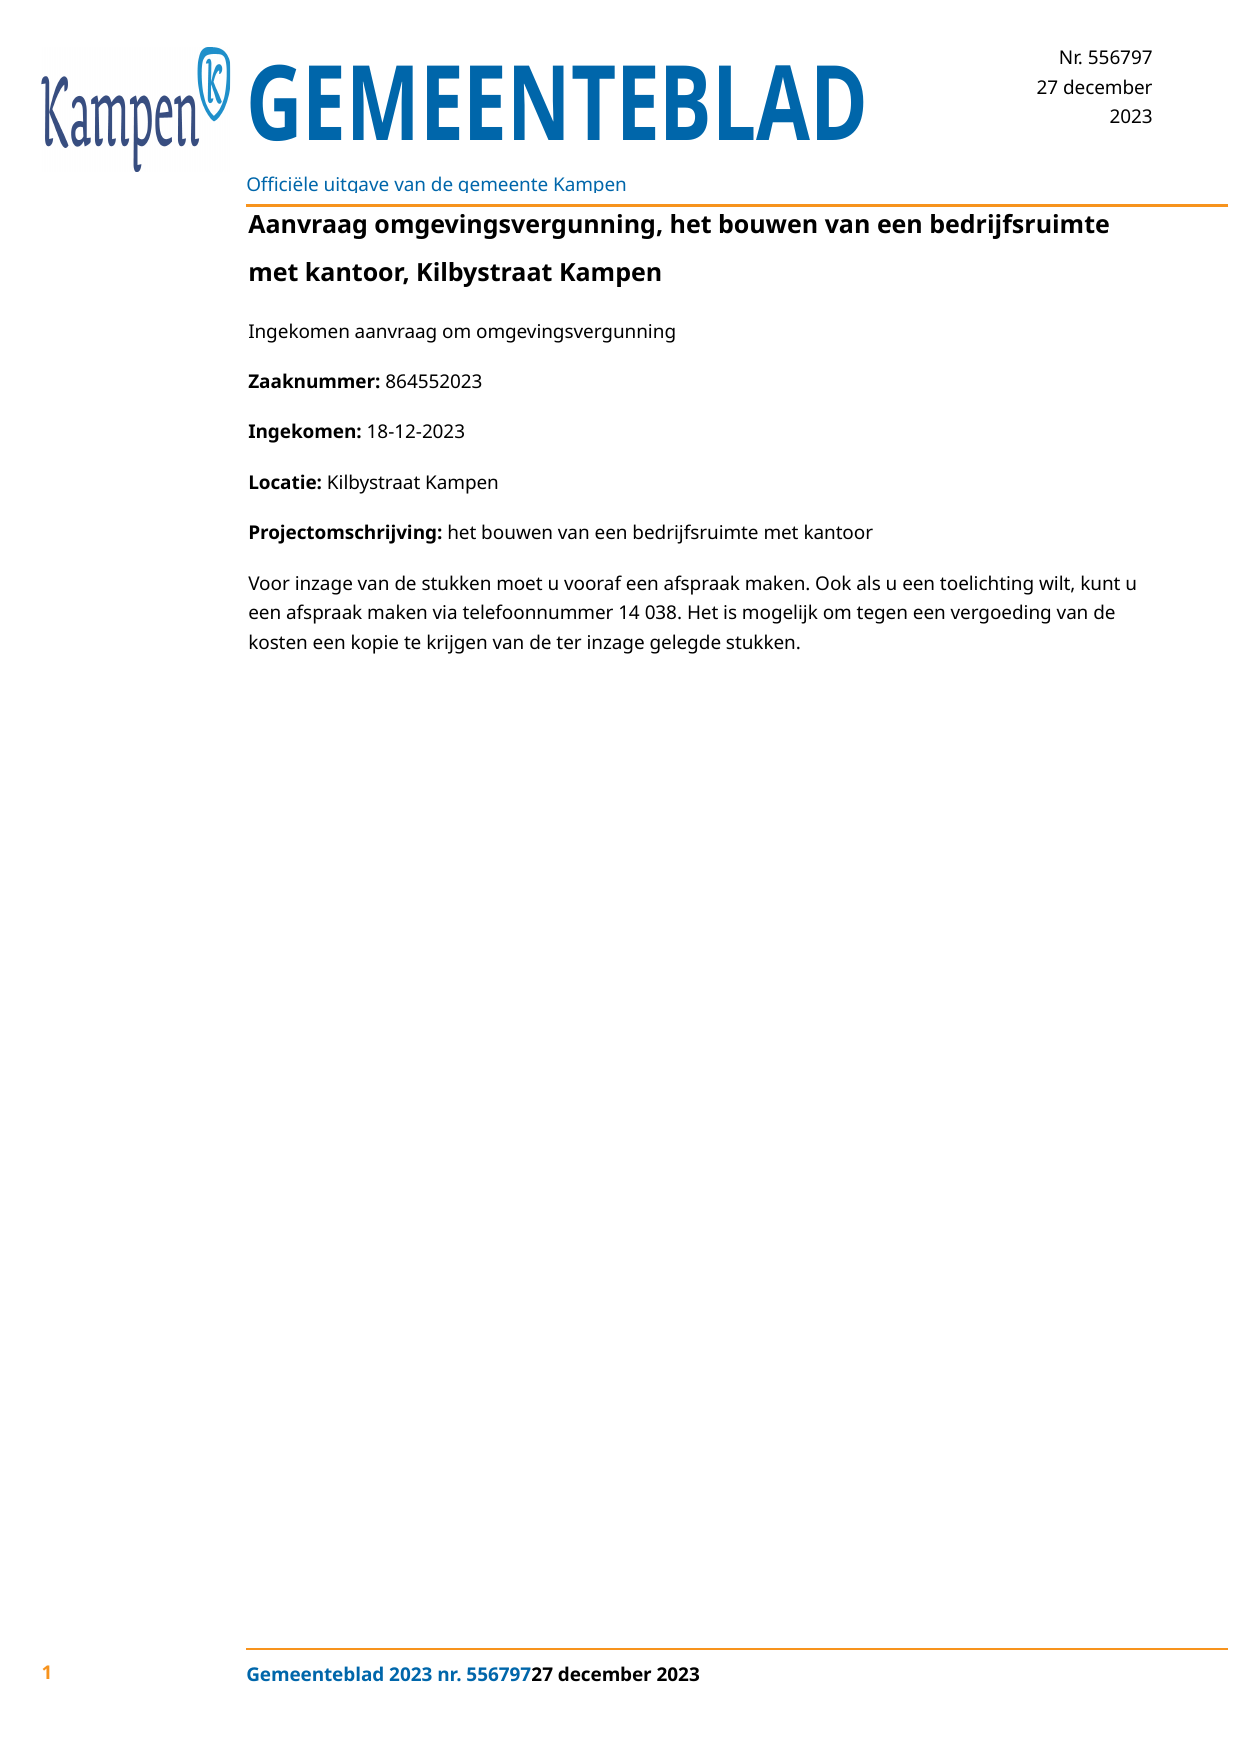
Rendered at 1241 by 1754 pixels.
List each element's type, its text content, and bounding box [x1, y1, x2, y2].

text Projectomschrijving: het bouwen van een bedrijfsruimte met kantoor [248, 519, 1152, 545]
text Ingekomen: 18-12-2023 [248, 419, 1152, 444]
text Ingekomen aanvraag om omgevingsvergunning [248, 318, 1152, 344]
text Zaaknummer: 864552023 [248, 368, 1152, 394]
text Locatie: Kilbystraat Kampen [248, 469, 1152, 495]
text Voor inzage van de stukken moet u vooraf een afspraak maken. Ook als u een toelichting wilt, kunt u een afspraak maken via telefoonnummer 14 038. Het is mogelijk om tegen een vergoeding van de kosten een kopie te krijgen van de ter inzage gelegde stukken. [248, 570, 1152, 655]
text Aanvraag omgevingsvergunning, het bouwen van een bedrijfsruimte met kantoor, Kilbystraat Kampen [248, 207, 1152, 288]
picture [41, 47, 231, 172]
